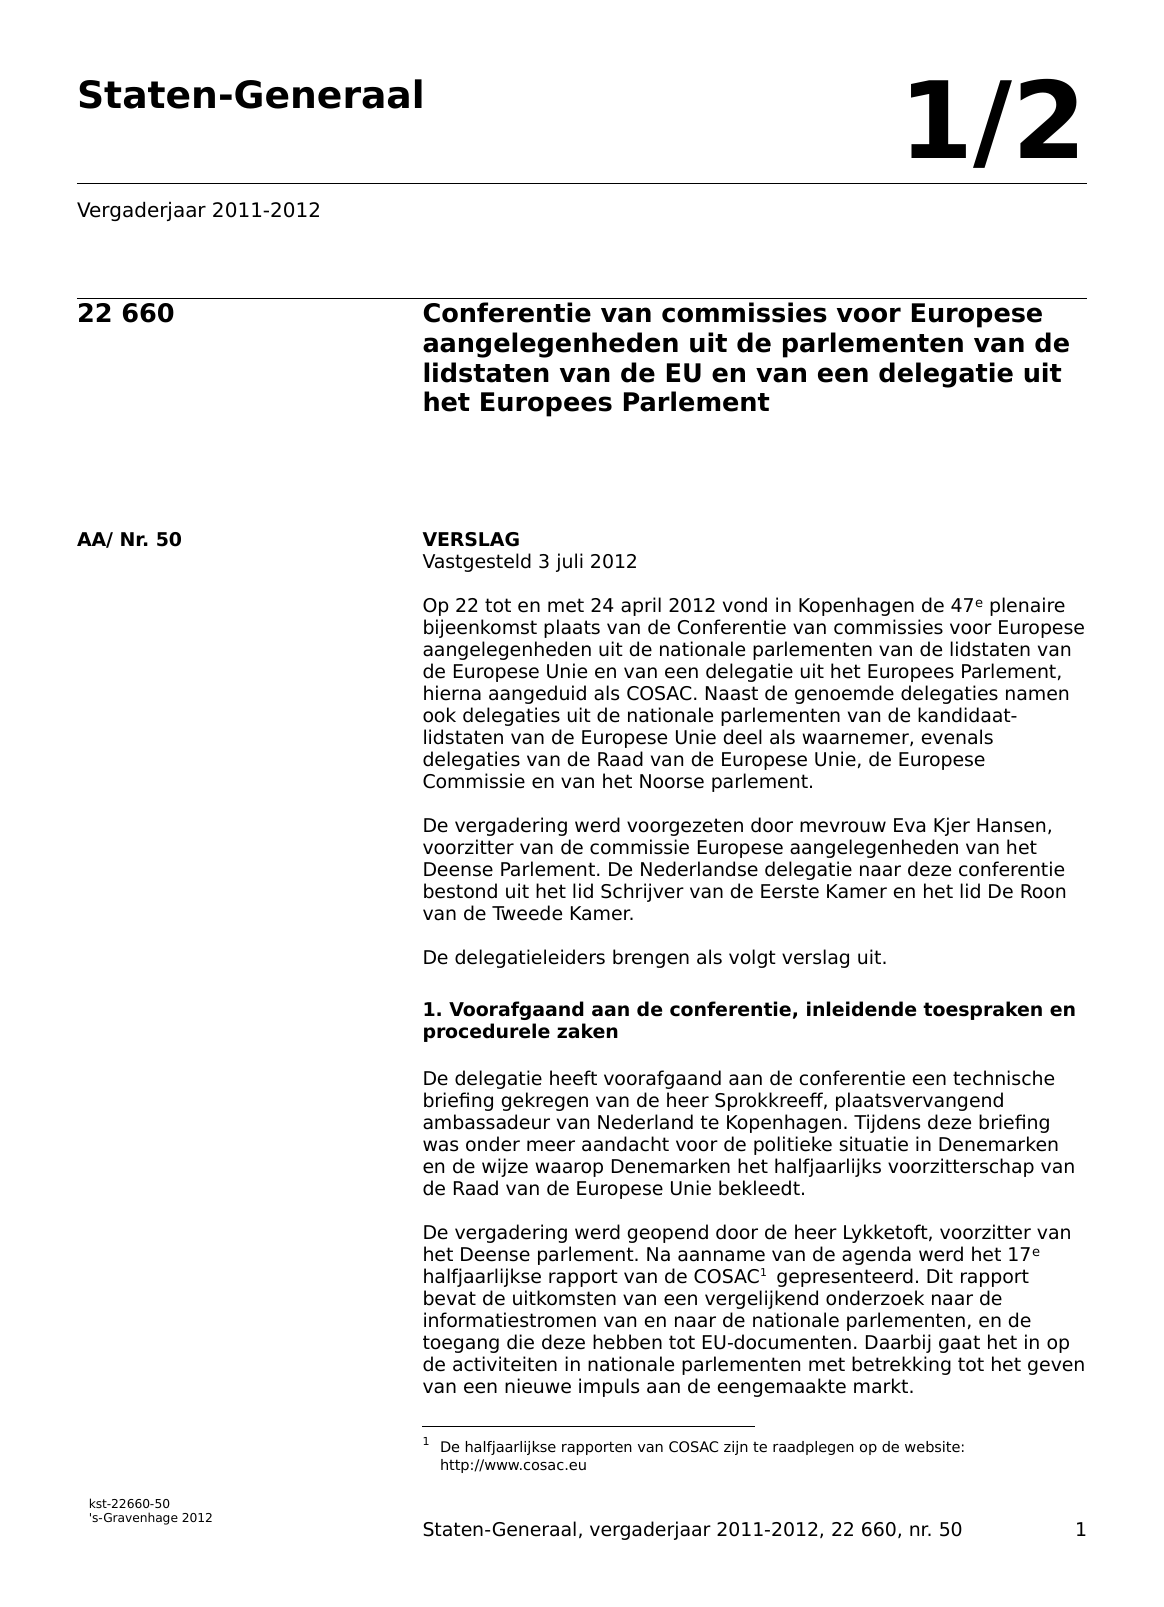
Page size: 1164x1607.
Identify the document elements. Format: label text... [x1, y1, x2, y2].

table_header Staten-Generaal [77, 59, 886, 183]
text 's-Gravenhage 2012 [88, 1511, 323, 1525]
subtitle AA/ Nr. 50 VERSLAG [77, 529, 1087, 551]
text De vergadering werd geopend door de heer Lykketoft, voorzitter van het Deense parlement. Na aanname van de agenda werd het 17e halfjaarlijkse rapport van de COSAC gepresenteerd. Dit rapport bevat de uitkomsten van een vergelijkend onderzoek naar de informatiestromen van en naar de nationale parlementen, en de toegang die deze hebben tot EU-documenten. Daarbij gaat het in op de activiteiten in nationale parlementen met betrekking tot het geven van een nieuwe impuls aan de eengemaakte markt. [422, 1222, 1087, 1398]
text De vergadering werd voorgezeten door mevrouw Eva Kjer Hansen, voorzitter van de commissie Europese aangelegenheden van het Deense Parlement. De Nederlandse delegatie naar deze conferentie bestond uit het lid Schrijver van de Eerste Kamer en het lid De Roon van de Tweede Kamer. [422, 815, 1087, 925]
text De delegatie heeft voorafgaand aan de conferentie een technische briefing gekregen van de heer Sprokkreeff, plaatsvervangend ambassadeur van Nederland te Kopenhagen. Tijdens deze briefing was onder meer aandacht voor de politieke situatie in Denemarken en de wijze waarop Denemarken het halfjaarlijks voorzitterschap van de Raad van de Europese Unie bekleedt. [422, 1068, 1087, 1200]
text De halfjaarlijkse rapporten van COSAC zijn te raadplegen op de website: http://www.cosac.eu [422, 1435, 1087, 1474]
subtitle 22 660 Conferentie van commissies voor Europese aangelegenheden uit de parlementen van de lidstaten van de EU en van een delegatie uit het Europees Parlement [77, 299, 1087, 418]
text Vastgesteld 3 juli 2012 [422, 551, 1087, 573]
text De delegatieleiders brengen als volgt verslag uit. [422, 947, 1087, 969]
table_header 1/2 [886, 59, 1087, 183]
table_cell Vergaderjaar 2011-2012 [77, 184, 1087, 298]
text kst-22660-50 [88, 1497, 323, 1511]
text Op 22 tot en met 24 april 2012 vond in Kopenhagen de 47e plenaire bijeenkomst plaats van de Conferentie van commissies voor Europese aangelegenheden uit de nationale parlementen van de lidstaten van de Europese Unie en van een delegatie uit het Europees Parlement, hierna aangeduid als COSAC. Naast de genoemde delegaties namen ook delegaties uit de nationale parlementen van de kandidaat-lidstaten van de Europese Unie deel als waarnemer, evenals delegaties van de Raad van de Europese Unie, de Europese Commissie en van het Noorse parlement. [422, 595, 1087, 793]
subtitle 1. Voorafgaand aan de conferentie, inleidende toespraken en procedurele zaken [422, 999, 1087, 1043]
